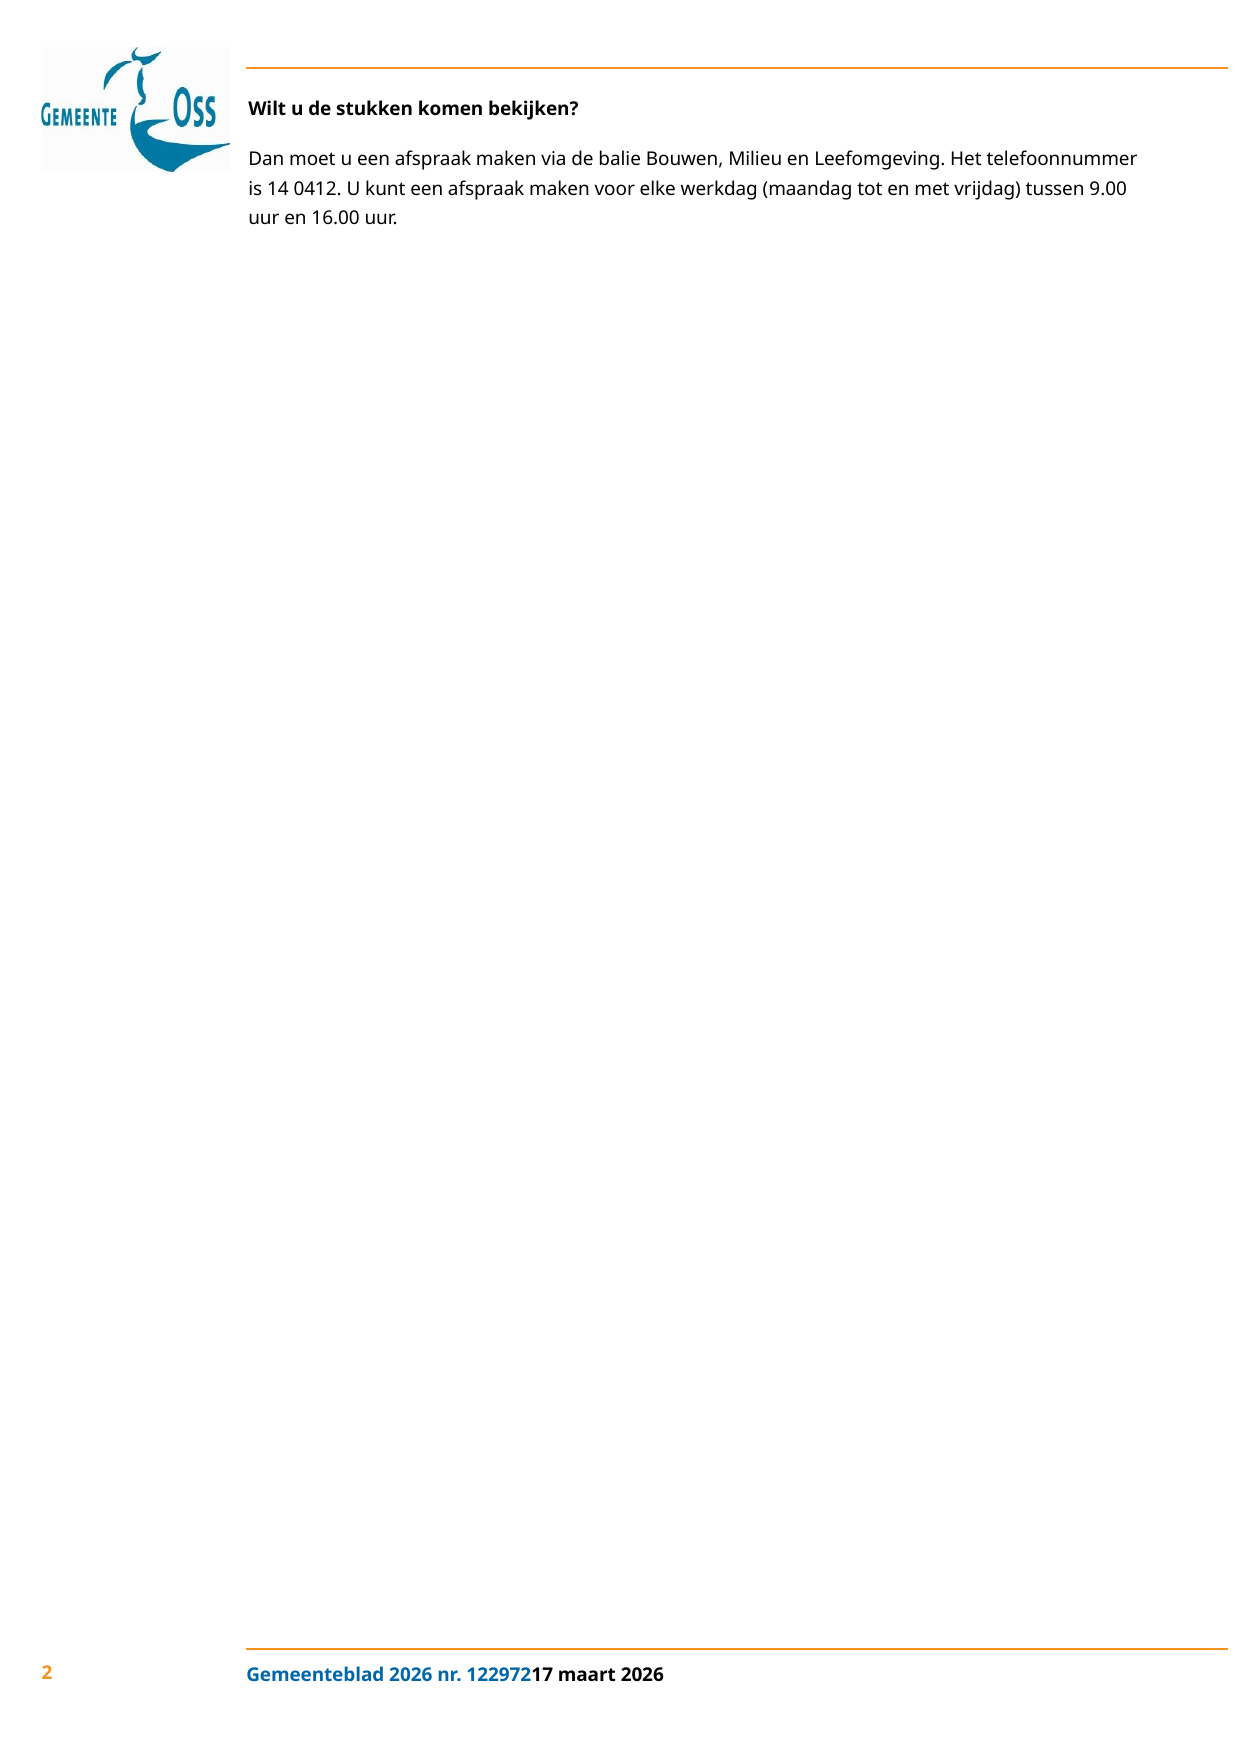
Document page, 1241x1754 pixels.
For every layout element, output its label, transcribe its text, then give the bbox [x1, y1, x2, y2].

picture [41, 47, 231, 172]
text Wilt u de stukken komen bekijken? [248, 95, 1152, 121]
text Dan moet u een afspraak maken via de balie Bouwen, Milieu en Leefomgeving. Het telefoonnummer is 14 0412. U kunt een afspraak maken voor elke werkdag (maandag tot en met vrijdag) tussen 9.00 uur en 16.00 uur. [248, 145, 1152, 230]
